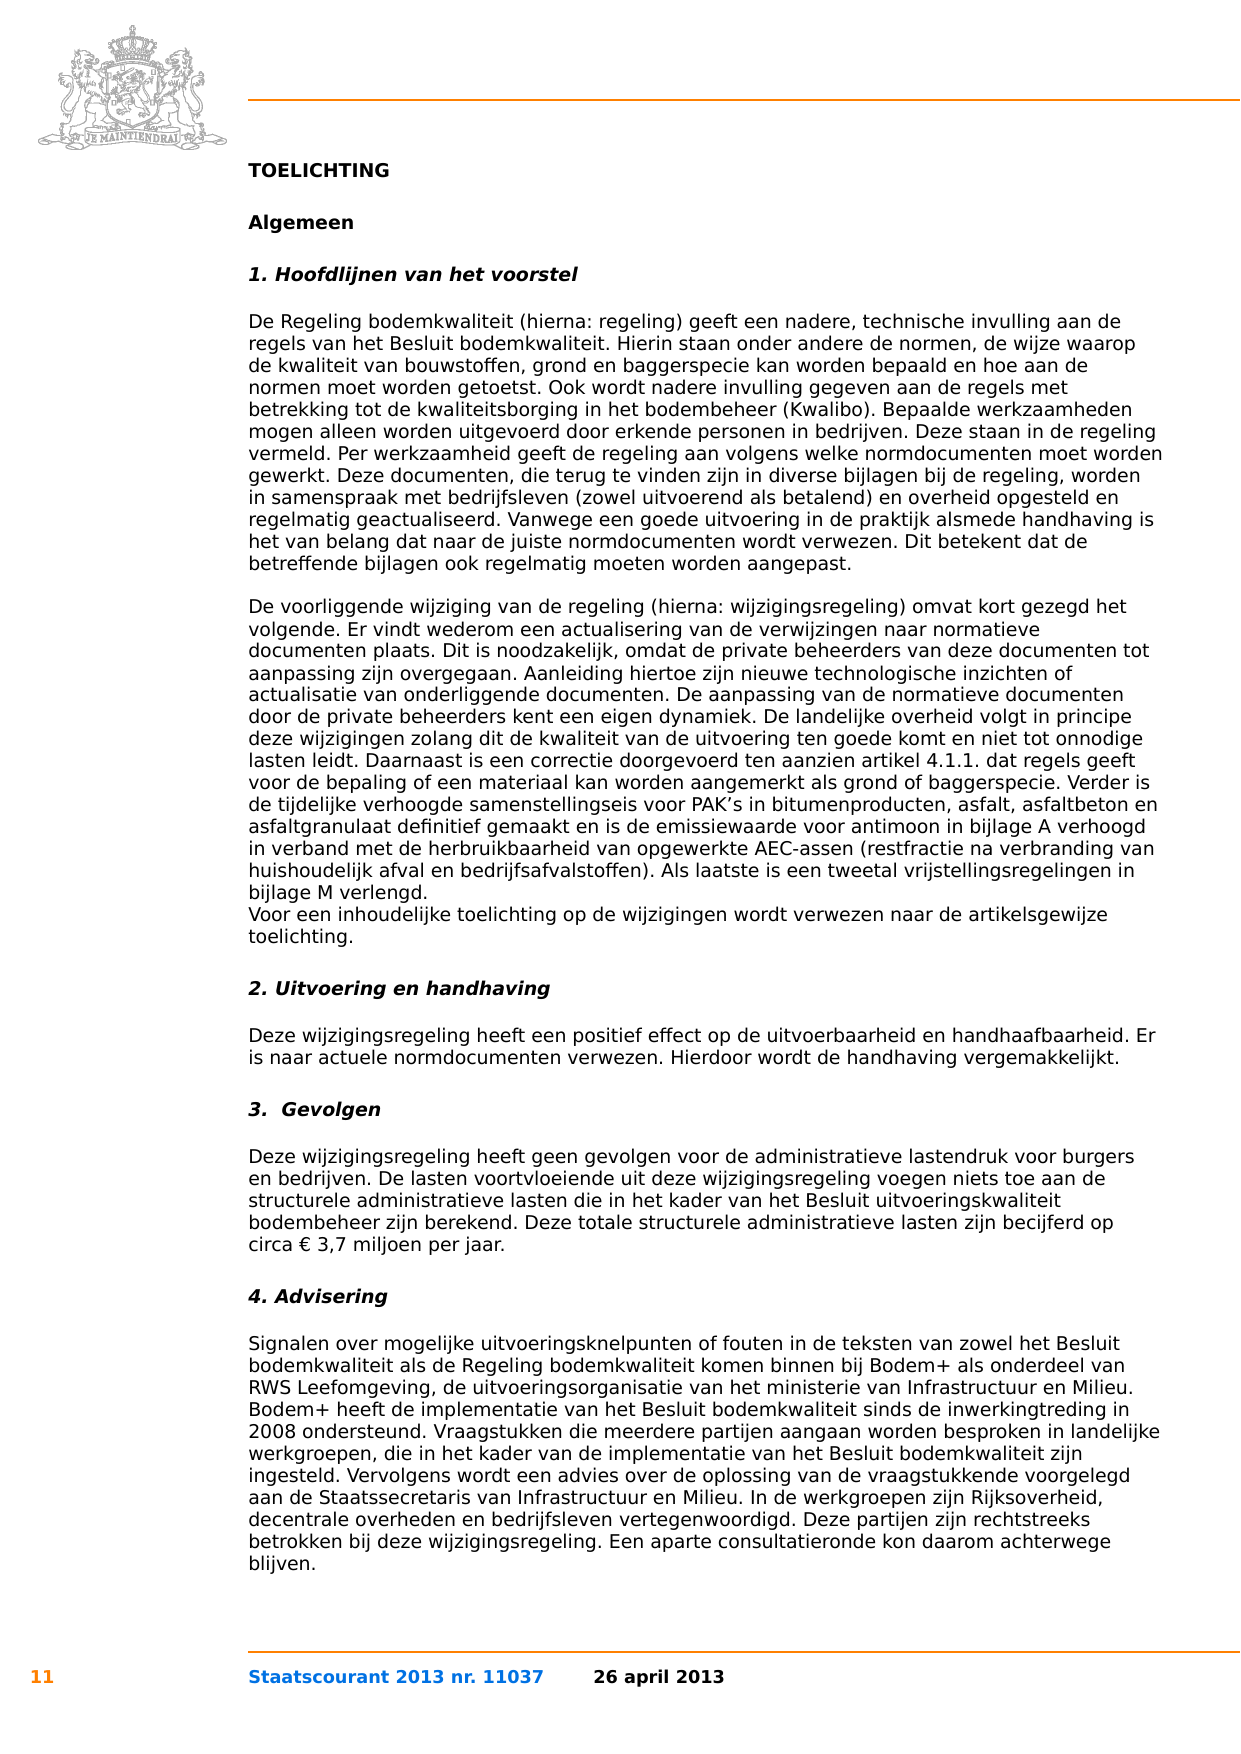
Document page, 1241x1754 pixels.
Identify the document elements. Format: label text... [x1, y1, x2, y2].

text De Regeling bodemkwaliteit (hierna: regeling) geeft een nadere, technische invulling aan de regels van het Besluit bodemkwaliteit. Hierin staan onder andere de normen, de wijze waarop de kwaliteit van bouwstoffen, grond en baggerspecie kan worden bepaald en hoe aan de normen moet worden getoetst. Ook wordt nadere invulling gegeven aan de regels met betrekking tot de kwaliteitsborging in het bodembeheer (Kwalibo). Bepaalde werkzaamheden mogen alleen worden uitgevoerd door erkende personen in bedrijven. Deze staan in de regeling vermeld. Per werkzaamheid geeft de regeling aan volgens welke normdocumenten moet worden gewerkt. Deze documenten, die terug te vinden zijn in diverse bijlagen bij de regeling, worden in samenspraak met bedrijfsleven (zowel uitvoerend als betalend) en overheid opgesteld en regelmatig geactualiseerd. Vanwege een goede uitvoering in de praktijk alsmede handhaving is het van belang dat naar de juiste normdocumenten wordt verwezen. Dit betekent dat de betreffende bijlagen ook regelmatig moeten worden aangepast. [248, 311, 1163, 574]
text Signalen over mogelijke uitvoeringsknelpunten of fouten in de teksten van zowel het Besluit bodemkwaliteit als de Regeling bodemkwaliteit komen binnen bij Bodem+ als onderdeel van RWS Leefomgeving, de uitvoeringsorganisatie van het ministerie van Infrastructuur en Milieu. Bodem+ heeft de implementatie van het Besluit bodemkwaliteit sinds de inwerkingtreding in 2008 ondersteund. Vraagstukken die meerdere partijen aangaan worden besproken in landelijke werkgroepen, die in het kader van de implementatie van het Besluit bodemkwaliteit zijn ingesteld. Vervolgens wordt een advies over de oplossing van de vraagstukkende voorgelegd aan de Staatssecretaris van Infrastructuur en Milieu. In de werkgroepen zijn Rijksoverheid, decentrale overheden en bedrijfsleven vertegenwoordigd. Deze partijen zijn rechtstreeks betrokken bij deze wijzigingsregeling. Een aparte consultatieronde kon daarom achterwege blijven. [248, 1333, 1163, 1575]
subtitle TOELICHTING [248, 160, 1163, 182]
subtitle 3. Gevolgen [248, 1099, 1163, 1121]
subtitle 1. Hoofdlijnen van het voorstel [248, 264, 1163, 286]
text Deze wijzigingsregeling heeft een positief effect op de uitvoerbaarheid en handhaafbaarheid. Er is naar actuele normdocumenten verwezen. Hierdoor wordt de handhaving vergemakkelijkt. [248, 1025, 1163, 1069]
text De voorliggende wijziging van de regeling (hierna: wijzigingsregeling) omvat kort gezegd het volgende. Er vindt wederom een actualisering van de verwijzingen naar normatieve documenten plaats. Dit is noodzakelijk, omdat de private beheerders van deze documenten tot aanpassing zijn overgegaan. Aanleiding hiertoe zijn nieuwe technologische inzichten of actualisatie van onderliggende documenten. De aanpassing van de normatieve documenten door de private beheerders kent een eigen dynamiek. De landelijke overheid volgt in principe deze wijzigingen zolang dit de kwaliteit van de uitvoering ten goede komt en niet tot onnodige lasten leidt. Daarnaast is een correctie doorgevoerd ten aanzien artikel 4.1.1. dat regels geeft voor de bepaling of een materiaal kan worden aangemerkt als grond of baggerspecie. Verder is de tijdelijke verhoogde samenstellingseis voor PAK’s in bitumenproducten, asfalt, asfaltbeton en asfaltgranulaat definitief gemaakt en is de emissiewaarde voor antimoon in bijlage A verhoogd in verband met de herbruikbaarheid van opgewerkte AEC-assen (restfractie na verbranding van huishoudelijk afval en bedrijfsafvalstoffen). Als laatste is een tweetal vrijstellingsregelingen in bijlage M verlengd. [248, 596, 1163, 904]
text Deze wijzigingsregeling heeft geen gevolgen voor de administratieve lastendruk voor burgers en bedrijven. De lasten voortvloeiende uit deze wijzigingsregeling voegen niets toe aan de structurele administratieve lasten die in het kader van het Besluit uitvoeringskwaliteit bodembeheer zijn berekend. Deze totale structurele administratieve lasten zijn becijferd op circa € 3,7 miljoen per jaar. [248, 1146, 1163, 1256]
subtitle 4. Advisering [248, 1286, 1163, 1308]
subtitle 2. Uitvoering en handhaving [248, 978, 1163, 1000]
text Voor een inhoudelijke toelichting op de wijzigingen wordt verwezen naar de artikelsgewijze toelichting. [248, 904, 1163, 948]
picture [38, 25, 227, 150]
subtitle Algemeen [248, 212, 1163, 234]
